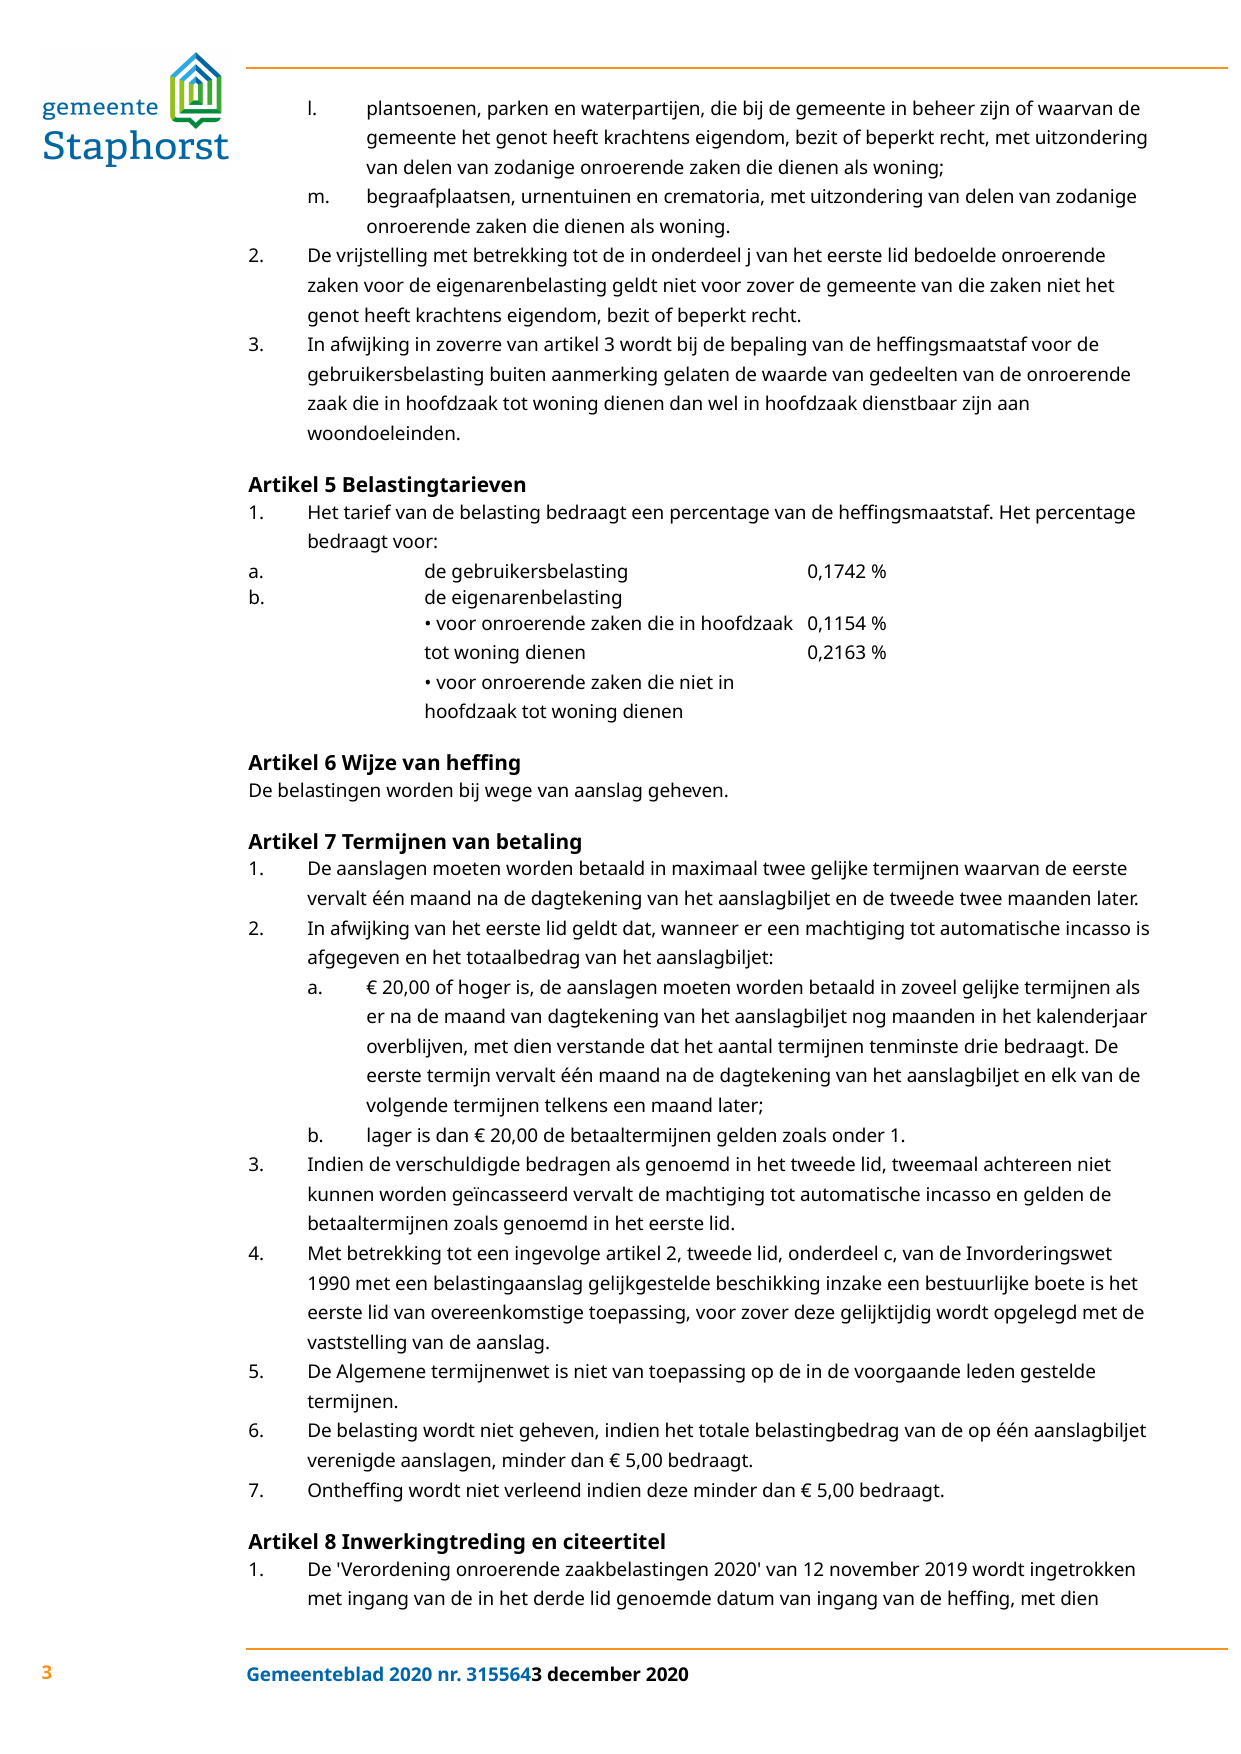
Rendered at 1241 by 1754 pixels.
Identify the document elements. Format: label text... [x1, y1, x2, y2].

list plantsoenen, parken en waterpartijen, die bij de gemeente in beheer zijn of waarvan de gemeente het genot heeft krachtens eigendom, bezit of beperkt recht, met uitzondering van delen van zodanige onroerende zaken die dienen als woning; [307, 95, 1152, 180]
table_header de gebruikersbelasting [424, 558, 807, 584]
text Artikel 8 Inwerkingtreding en citeertitel [248, 1527, 1152, 1556]
list Het tarief van de belasting bedraagt een percentage van de heffingsmaatstaf. Het percentage bedraagt voor: [248, 499, 1152, 554]
list In afwijking in zoverre van artikel 3 wordt bij de bepaling van de heffingsmaatstaf voor de gebruikersbelasting buiten aanmerking gelaten de waarde van gedeelten van de onroerende zaak die in hoofdzaak tot woning dienen dan wel in hoofdzaak dienstbaar zijn aan woondoeleinden. [248, 331, 1152, 446]
list De belasting wordt niet geheven, indien het totale belastingbedrag van de op één aanslagbiljet verenigde aanslagen, minder dan € 5,00 bedraagt. [248, 1418, 1152, 1473]
list Met betrekking tot een ingevolge artikel 2, tweede lid, onderdeel c, van de Invorderingswet 1990 met een belastingaanslag gelijkgestelde beschikking inzake een bestuurlijke boete is het eerste lid van overeenkomstige toepassing, voor zover deze gelijktijdig wordt opgelegd met de vaststelling van de aanslag. [248, 1240, 1152, 1355]
table_header 0,1742 % [807, 558, 1152, 584]
table_cell b. [248, 584, 424, 610]
table_cell de eigenarenbelasting [424, 584, 807, 610]
table_cell [248, 610, 424, 724]
table_header a. [248, 558, 424, 584]
picture [41, 47, 231, 172]
list De 'Verordening onroerende zaakbelastingen 2020' van 12 november 2019 wordt ingetrokken met ingang van de in het derde lid genoemde datum van ingang van de heffing, met dien [248, 1556, 1152, 1611]
list begraafplaatsen, urnentuinen en crematoria, met uitzondering van delen van zodanige onroerende zaken die dienen als woning. [307, 183, 1152, 239]
list De aanslagen moeten worden betaald in maximaal twee gelijke termijnen waarvan de eerste vervalt één maand na de dagtekening van het aanslagbiljet en de tweede twee maanden later. [248, 856, 1152, 911]
table_cell [807, 584, 1152, 610]
text Artikel 5 Belastingtarieven [248, 471, 1152, 499]
list Indien de verschuldigde bedragen als genoemd in het tweede lid, tweemaal achtereen niet kunnen worden geïncasseerd vervalt de machtiging tot automatische incasso en gelden de betaaltermijnen zoals genoemd in het eerste lid. [248, 1151, 1152, 1236]
table_cell • voor onroerende zaken die in hoofdzaak tot woning dienen • voor onroerende zaken die niet in hoofdzaak tot woning dienen [424, 610, 807, 724]
list In afwijking van het eerste lid geldt dat, wanneer er een machtiging tot automatische incasso is afgegeven en het totaalbedrag van het aanslagbiljet: [248, 915, 1152, 970]
list De Algemene termijnenwet is niet van toepassing op de in de voorgaande leden gestelde termijnen. [248, 1358, 1152, 1414]
list € 20,00 of hoger is, de aanslagen moeten worden betaald in zoveel gelijke termijnen als er na de maand van dagtekening van het aanslagbiljet nog maanden in het kalenderjaar overblijven, met dien verstande dat het aantal termijnen tenminste drie bedraagt. De eerste termijn vervalt één maand na de dagtekening van het aanslagbiljet en elk van de volgende termijnen telkens een maand later; [307, 974, 1152, 1118]
list lager is dan € 20,00 de betaaltermijnen gelden zoals onder 1. [307, 1122, 1152, 1148]
text De belastingen worden bij wege van aanslag geheven. [248, 777, 1152, 802]
list Ontheffing wordt niet verleend indien deze minder dan € 5,00 bedraagt. [248, 1477, 1152, 1503]
list De vrijstelling met betrekking tot de in onderdeel j van het eerste lid bedoelde onroerende zaken voor de eigenarenbelasting geldt niet voor zover de gemeente van die zaken niet het genot heeft krachtens eigendom, bezit of beperkt recht. [248, 243, 1152, 328]
text Artikel 7 Termijnen van betaling [248, 827, 1152, 856]
text Artikel 6 Wijze van heffing [248, 748, 1152, 777]
table_cell 0,1154 % 0,2163 % [807, 610, 1152, 724]
